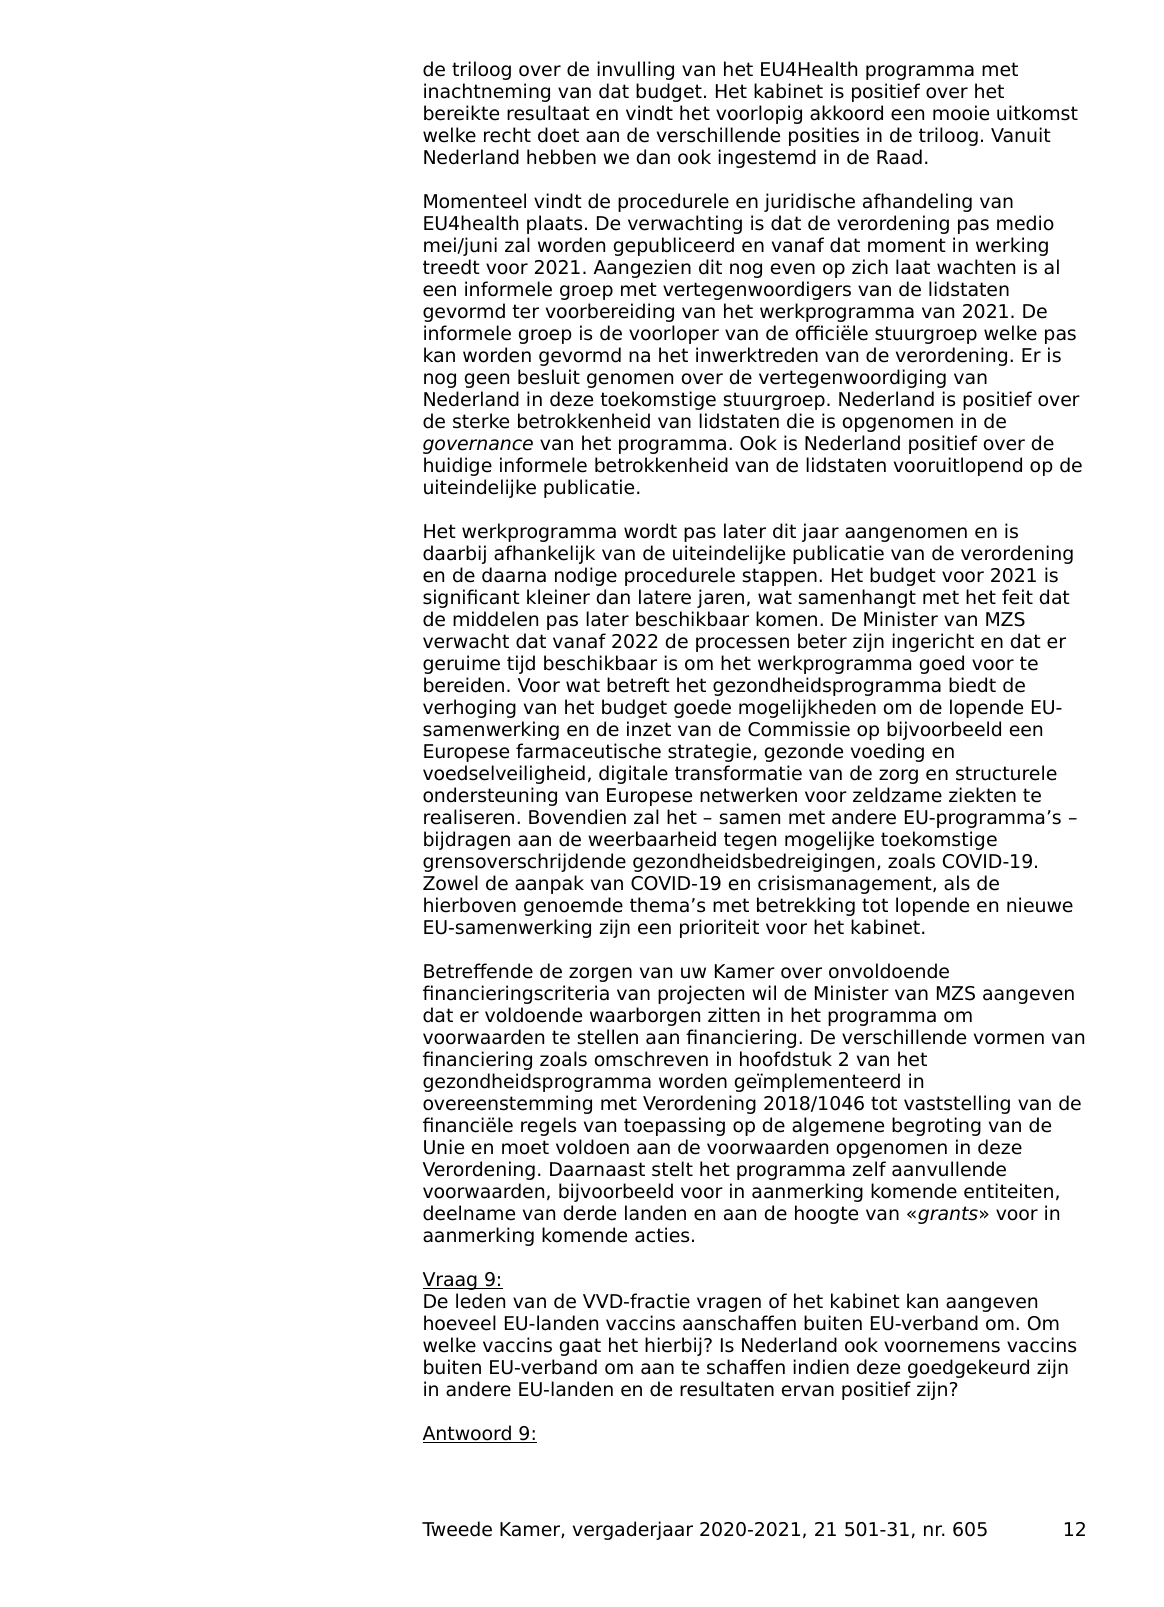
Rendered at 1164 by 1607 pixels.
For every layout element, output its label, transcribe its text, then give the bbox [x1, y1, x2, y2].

text De leden van de VVD-fractie vragen of het kabinet kan aangeven hoeveel EU-landen vaccins aanschaffen buiten EU-verband om. Om welke vaccins gaat het hierbij? Is Nederland ook voornemens vaccins buiten EU-verband om aan te schaffen indien deze goedgekeurd zijn in andere EU-landen en de resultaten ervan positief zijn? [422, 1291, 1087, 1401]
text Vraag 9: [422, 1269, 1087, 1291]
text Betreffende de zorgen van uw Kamer over onvoldoende financieringscriteria van projecten wil de Minister van MZS aangeven dat er voldoende waarborgen zitten in het programma om voorwaarden te stellen aan financiering. De verschillende vormen van financiering zoals omschreven in hoofdstuk 2 van het gezondheidsprogramma worden geïmplementeerd in overeenstemming met Verordening 2018/1046 tot vaststelling van de financiële regels van toepassing op de algemene begroting van de Unie en moet voldoen aan de voorwaarden opgenomen in deze Verordening. Daarnaast stelt het programma zelf aanvullende voorwaarden, bijvoorbeeld voor in aanmerking komende entiteiten, deelname van derde landen en aan de hoogte van «grants» voor in aanmerking komende acties. [422, 961, 1087, 1247]
text de triloog over de invulling van het EU4Health programma met inachtneming van dat budget. Het kabinet is positief over het bereikte resultaat en vindt het voorlopig akkoord een mooie uitkomst welke recht doet aan de verschillende posities in de triloog. Vanuit Nederland hebben we dan ook ingestemd in de Raad. [422, 59, 1087, 169]
text Het werkprogramma wordt pas later dit jaar aangenomen en is daarbij afhankelijk van de uiteindelijke publicatie van de verordening en de daarna nodige procedurele stappen. Het budget voor 2021 is significant kleiner dan latere jaren, wat samenhangt met het feit dat de middelen pas later beschikbaar komen. De Minister van MZS verwacht dat vanaf 2022 de processen beter zijn ingericht en dat er geruime tijd beschikbaar is om het werkprogramma goed voor te bereiden. Voor wat betreft het gezondheidsprogramma biedt de verhoging van het budget goede mogelijkheden om de lopende EU-samenwerking en de inzet van de Commissie op bijvoorbeeld een Europese farmaceutische strategie, gezonde voeding en voedselveiligheid, digitale transformatie van de zorg en structurele ondersteuning van Europese netwerken voor zeldzame ziekten te realiseren. Bovendien zal het – samen met andere EU-programma’s – bijdragen aan de weerbaarheid tegen mogelijke toekomstige grensoverschrijdende gezondheidsbedreigingen, zoals COVID-19. Zowel de aanpak van COVID-19 en crisismanagement, als de hierboven genoemde thema’s met betrekking tot lopende en nieuwe EU-samenwerking zijn een prioriteit voor het kabinet. [422, 521, 1087, 939]
text Momenteel vindt de procedurele en juridische afhandeling van EU4health plaats. De verwachting is dat de verordening pas medio mei/juni zal worden gepubliceerd en vanaf dat moment in werking treedt voor 2021. Aangezien dit nog even op zich laat wachten is al een informele groep met vertegenwoordigers van de lidstaten gevormd ter voorbereiding van het werkprogramma van 2021. De informele groep is de voorloper van de officiële stuurgroep welke pas kan worden gevormd na het inwerktreden van de verordening. Er is nog geen besluit genomen over de vertegenwoordiging van Nederland in deze toekomstige stuurgroep. Nederland is positief over de sterke betrokkenheid van lidstaten die is opgenomen in de governance van het programma. Ook is Nederland positief over de huidige informele betrokkenheid van de lidstaten vooruitlopend op de uiteindelijke publicatie. [422, 191, 1087, 499]
text Antwoord 9: [422, 1423, 1087, 1445]
